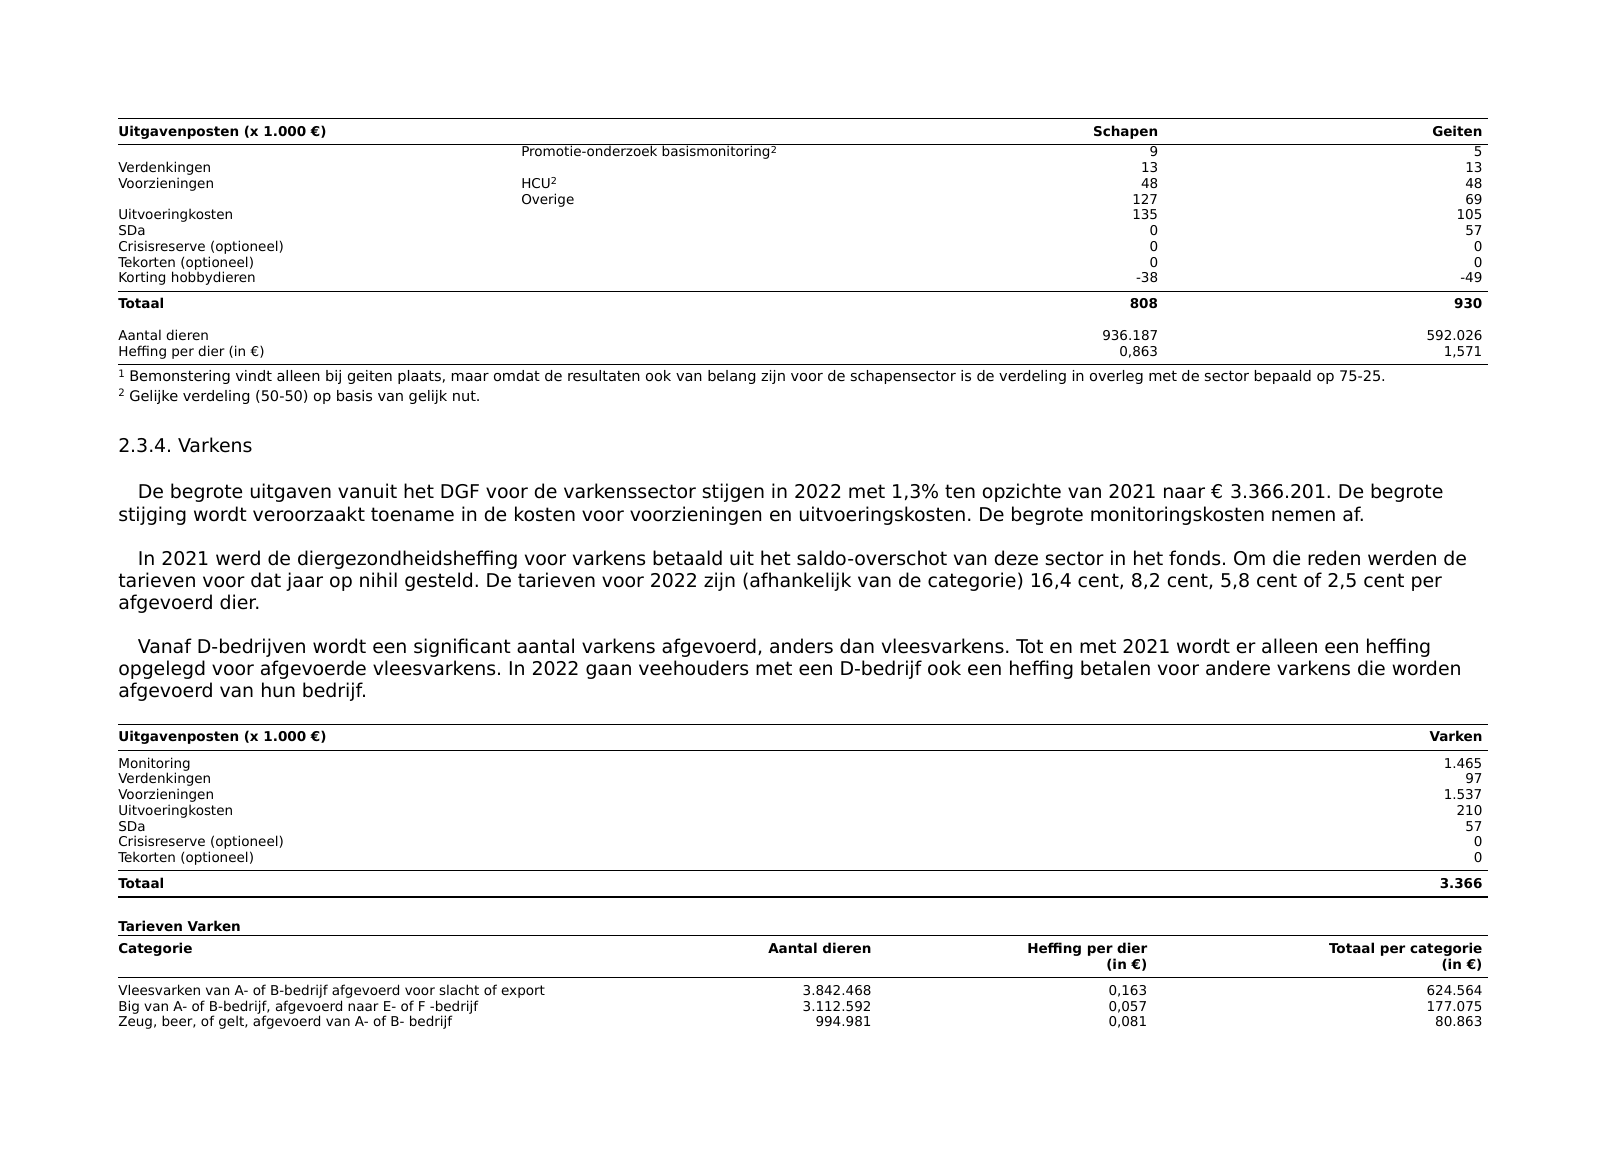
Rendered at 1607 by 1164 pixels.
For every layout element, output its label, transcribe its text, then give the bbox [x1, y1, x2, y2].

table_cell 5 [1164, 145, 1488, 160]
table_cell Uitvoeringkosten [118, 803, 803, 818]
table_cell [118, 312, 515, 328]
table_cell Promotie-onderzoek basismonitoring2 [515, 145, 839, 160]
text Vanaf D-bedrijven wordt een significant aantal varkens afgevoerd, anders dan vleesvarkens. Tot en met 2021 wordt er alleen een heffing opgelegd voor afgevoerde vleesvarkens. In 2022 gaan veehouders met een D-bedrijf ook een heffing betalen voor andere varkens die worden afgevoerd van hun bedrijf. [118, 636, 1488, 702]
table_cell Crisisreserve (optioneel) [118, 239, 515, 254]
table_header Schapen [839, 119, 1164, 144]
table_cell Uitvoeringkosten [118, 207, 515, 223]
table_cell [515, 160, 839, 176]
table_cell [515, 344, 839, 364]
table_cell 48 [1164, 176, 1488, 191]
table_cell Voorzieningen [118, 176, 515, 191]
table_cell 48 [839, 176, 1164, 191]
table_cell [515, 207, 839, 223]
table_cell 0,863 [839, 344, 1164, 364]
table_cell 57 [803, 818, 1488, 834]
table_cell SDa [118, 818, 803, 834]
table_header Geiten [1164, 119, 1488, 144]
table_cell Categorie [118, 936, 601, 977]
table_cell 0 [839, 254, 1164, 270]
table_cell Verdenkingen [118, 771, 803, 787]
table_cell 177.075 [1153, 998, 1488, 1014]
table_cell 0,057 [877, 998, 1153, 1014]
table_cell 3.842.468 [601, 978, 877, 998]
table_cell 0 [1164, 239, 1488, 254]
table_cell 1.465 [803, 751, 1488, 771]
table_cell 936.187 [839, 328, 1164, 343]
table_cell HCU2 [515, 176, 839, 191]
table_cell Tekorten (optioneel) [118, 850, 803, 870]
table_cell Aantal dieren [118, 328, 515, 343]
table_cell [515, 312, 839, 328]
table_cell [118, 145, 515, 160]
table_cell [515, 292, 839, 312]
table_cell Overige [515, 191, 839, 207]
table_cell 80.863 [1153, 1014, 1488, 1030]
table_cell 994.981 [601, 1014, 877, 1030]
table_cell 808 [839, 292, 1164, 312]
table_cell 9 [839, 145, 1164, 160]
text In 2021 werd de diergezondheidsheffing voor varkens betaald uit het saldo-overschot van deze sector in het fonds. Om die reden werden de tarieven voor dat jaar op nihil gesteld. De tarieven voor 2022 zijn (afhankelijk van de categorie) 16,4 cent, 8,2 cent, 5,8 cent of 2,5 cent per afgevoerd dier. [118, 548, 1488, 613]
table_cell 105 [1164, 207, 1488, 223]
table_cell Voorzieningen [118, 787, 803, 803]
table_cell 1 Bemonstering vindt alleen bij geiten plaats, maar omdat de resultaten ook van belang zijn voor de schapensector is de verdeling in overleg met de sector bepaald op 75-25. 2 Gelijke verdeling (50-50) op basis van gelijk nut. [118, 365, 1488, 404]
table_header Tarieven Varken [118, 919, 1488, 935]
table_cell 1,571 [1164, 344, 1488, 364]
table_cell 592.026 [1164, 328, 1488, 343]
table_cell 13 [839, 160, 1164, 176]
table_cell 1.537 [803, 787, 1488, 803]
table_cell 127 [839, 191, 1164, 207]
table_header [515, 119, 839, 144]
table_cell Monitoring [118, 751, 803, 771]
table_cell 624.564 [1153, 978, 1488, 998]
text De begrote uitgaven vanuit het DGF voor de varkenssector stijgen in 2022 met 1,3% ten opzichte van 2021 naar € 3.366.201. De begrote stijging wordt veroorzaakt toename in de kosten voor voorzieningen en uitvoeringskosten. De begrote monitoringskosten nemen af. [118, 481, 1488, 525]
table_cell Tekorten (optioneel) [118, 254, 515, 270]
table_cell [515, 270, 839, 291]
table_cell Heffing per dier (in €) [118, 344, 515, 364]
table_cell 0,163 [877, 978, 1153, 998]
table_cell 0,081 [877, 1014, 1153, 1030]
table_cell 135 [839, 207, 1164, 223]
table_cell Totaal [118, 292, 515, 312]
table_cell Verdenkingen [118, 160, 515, 176]
table_cell 210 [803, 803, 1488, 818]
table_cell 0 [839, 223, 1164, 239]
table_cell Crisisreserve (optioneel) [118, 834, 803, 850]
table_cell SDa [118, 223, 515, 239]
table_cell [515, 254, 839, 270]
table_cell [839, 312, 1164, 328]
table_cell 930 [1164, 292, 1488, 312]
table_cell 57 [1164, 223, 1488, 239]
table_cell Korting hobbydieren [118, 270, 515, 291]
table_cell [515, 239, 839, 254]
table_cell 3.112.592 [601, 998, 877, 1014]
subtitle 2.3.4. Varkens [118, 434, 1488, 456]
table_cell 0 [803, 834, 1488, 850]
table_cell Big van A- of B-bedrijf, afgevoerd naar E- of F -bedrijf [118, 998, 601, 1014]
table_cell [118, 191, 515, 207]
table_cell 0 [839, 239, 1164, 254]
table_cell [515, 223, 839, 239]
table_cell 0 [803, 850, 1488, 870]
table_header Uitgavenposten (x 1.000 €) [118, 725, 803, 750]
table_cell Zeug, beer, of gelt, afgevoerd van A- of B- bedrijf [118, 1014, 601, 1030]
table_cell -49 [1164, 270, 1488, 291]
table_header Varken [803, 725, 1488, 750]
table_cell 3.366 [803, 871, 1488, 896]
table_cell 69 [1164, 191, 1488, 207]
table_cell Aantal dieren [601, 936, 877, 977]
table_cell -38 [839, 270, 1164, 291]
table_cell Heffing per dier (in €) [877, 936, 1153, 977]
table_cell [515, 328, 839, 343]
table_cell 13 [1164, 160, 1488, 176]
table_cell 97 [803, 771, 1488, 787]
table_cell [1164, 312, 1488, 328]
table_cell Totaal per categorie (in €) [1153, 936, 1488, 977]
table_cell 0 [1164, 254, 1488, 270]
table_header Uitgavenposten (x 1.000 €) [118, 119, 515, 144]
table_cell Totaal [118, 871, 803, 896]
table_cell Vleesvarken van A- of B-bedrijf afgevoerd voor slacht of export [118, 978, 601, 998]
